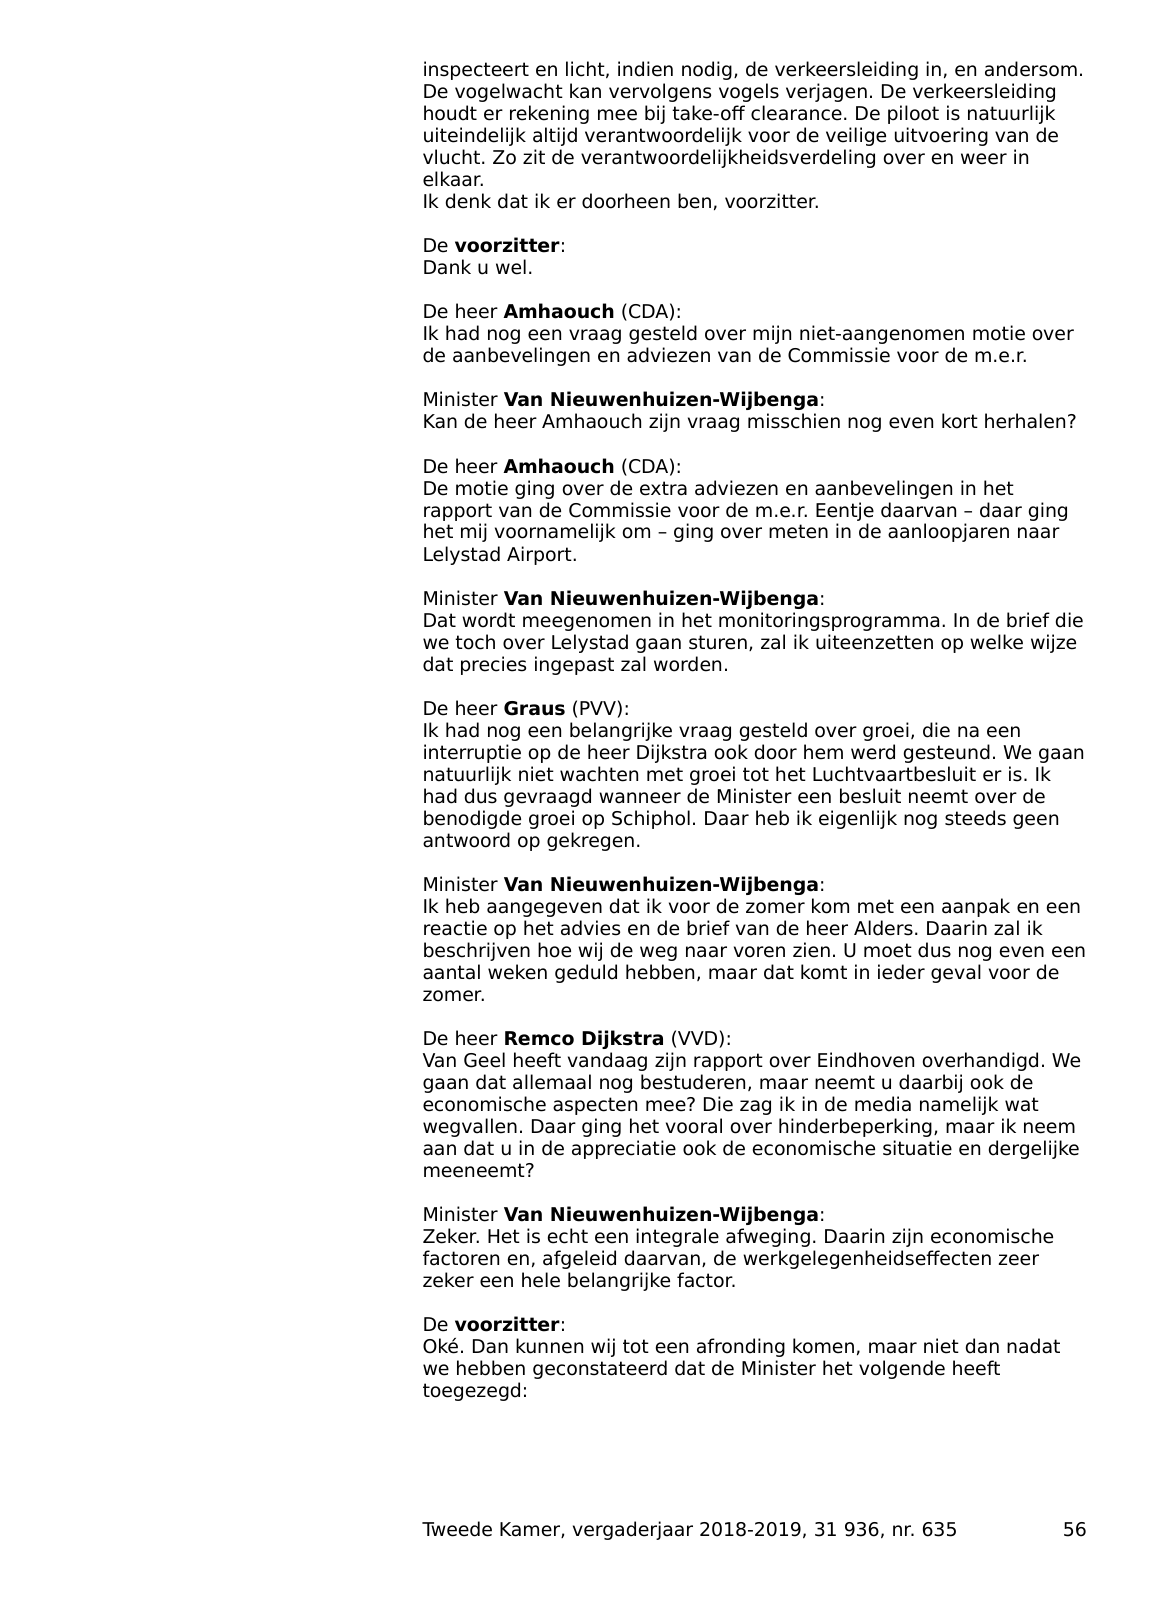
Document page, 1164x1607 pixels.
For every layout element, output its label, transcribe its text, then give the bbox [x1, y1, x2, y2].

text De voorzitter: [422, 1314, 1087, 1336]
text Kan de heer Amhaouch zijn vraag misschien nog even kort herhalen? [422, 411, 1087, 433]
text Dank u wel. [422, 257, 1087, 279]
text Ik denk dat ik er doorheen ben, voorzitter. [422, 191, 1087, 213]
text Ik had nog een belangrijke vraag gesteld over groei, die na een interruptie op de heer Dijkstra ook door hem werd gesteund. We gaan natuurlijk niet wachten met groei tot het Luchtvaartbesluit er is. Ik had dus gevraagd wanneer de Minister een besluit neemt over de benodigde groei op Schiphol. Daar heb ik eigenlijk nog steeds geen antwoord op gekregen. [422, 720, 1087, 852]
text inspecteert en licht, indien nodig, de verkeersleiding in, en andersom. De vogelwacht kan vervolgens vogels verjagen. De verkeersleiding houdt er rekening mee bij take-off clearance. De piloot is natuurlijk uiteindelijk altijd verantwoordelijk voor de veilige uitvoering van de vlucht. Zo zit de verantwoordelijkheidsverdeling over en weer in elkaar. [422, 59, 1087, 191]
text Minister Van Nieuwenhuizen-Wijbenga: [422, 1204, 1087, 1226]
text De voorzitter: [422, 235, 1087, 257]
text Dat wordt meegenomen in het monitoringsprogramma. In de brief die we toch over Lelystad gaan sturen, zal ik uiteenzetten op welke wijze dat precies ingepast zal worden. [422, 609, 1087, 676]
text De heer Amhaouch (CDA): [422, 301, 1087, 323]
text Minister Van Nieuwenhuizen-Wijbenga: [422, 389, 1087, 411]
text Oké. Dan kunnen wij tot een afronding komen, maar niet dan nadat we hebben geconstateerd dat de Minister het volgende heeft toegezegd: [422, 1336, 1087, 1402]
text Minister Van Nieuwenhuizen-Wijbenga: [422, 874, 1087, 896]
text De heer Graus (PVV): [422, 698, 1087, 720]
text Minister Van Nieuwenhuizen-Wijbenga: [422, 588, 1087, 609]
text Ik had nog een vraag gesteld over mijn niet-aangenomen motie over de aanbevelingen en adviezen van de Commissie voor de m.e.r. [422, 323, 1087, 367]
text Van Geel heeft vandaag zijn rapport over Eindhoven overhandigd. We gaan dat allemaal nog bestuderen, maar neemt u daarbij ook de economische aspecten mee? Die zag ik in de media namelijk wat wegvallen. Daar ging het vooral over hinderbeperking, maar ik neem aan dat u in de appreciatie ook de economische situatie en dergelijke meeneemt? [422, 1050, 1087, 1182]
text De heer Amhaouch (CDA): [422, 456, 1087, 477]
text De motie ging over de extra adviezen en aanbevelingen in het rapport van de Commissie voor de m.e.r. Eentje daarvan – daar ging het mij voornamelijk om – ging over meten in de aanloopjaren naar Lelystad Airport. [422, 477, 1087, 565]
text De heer Remco Dijkstra (VVD): [422, 1028, 1087, 1050]
text Zeker. Het is echt een integrale afweging. Daarin zijn economische factoren en, afgeleid daarvan, de werkgelegenheidseffecten zeer zeker een hele belangrijke factor. [422, 1226, 1087, 1292]
text Ik heb aangegeven dat ik voor de zomer kom met een aanpak en een reactie op het advies en de brief van de heer Alders. Daarin zal ik beschrijven hoe wij de weg naar voren zien. U moet dus nog even een aantal weken geduld hebben, maar dat komt in ieder geval voor de zomer. [422, 896, 1087, 1006]
